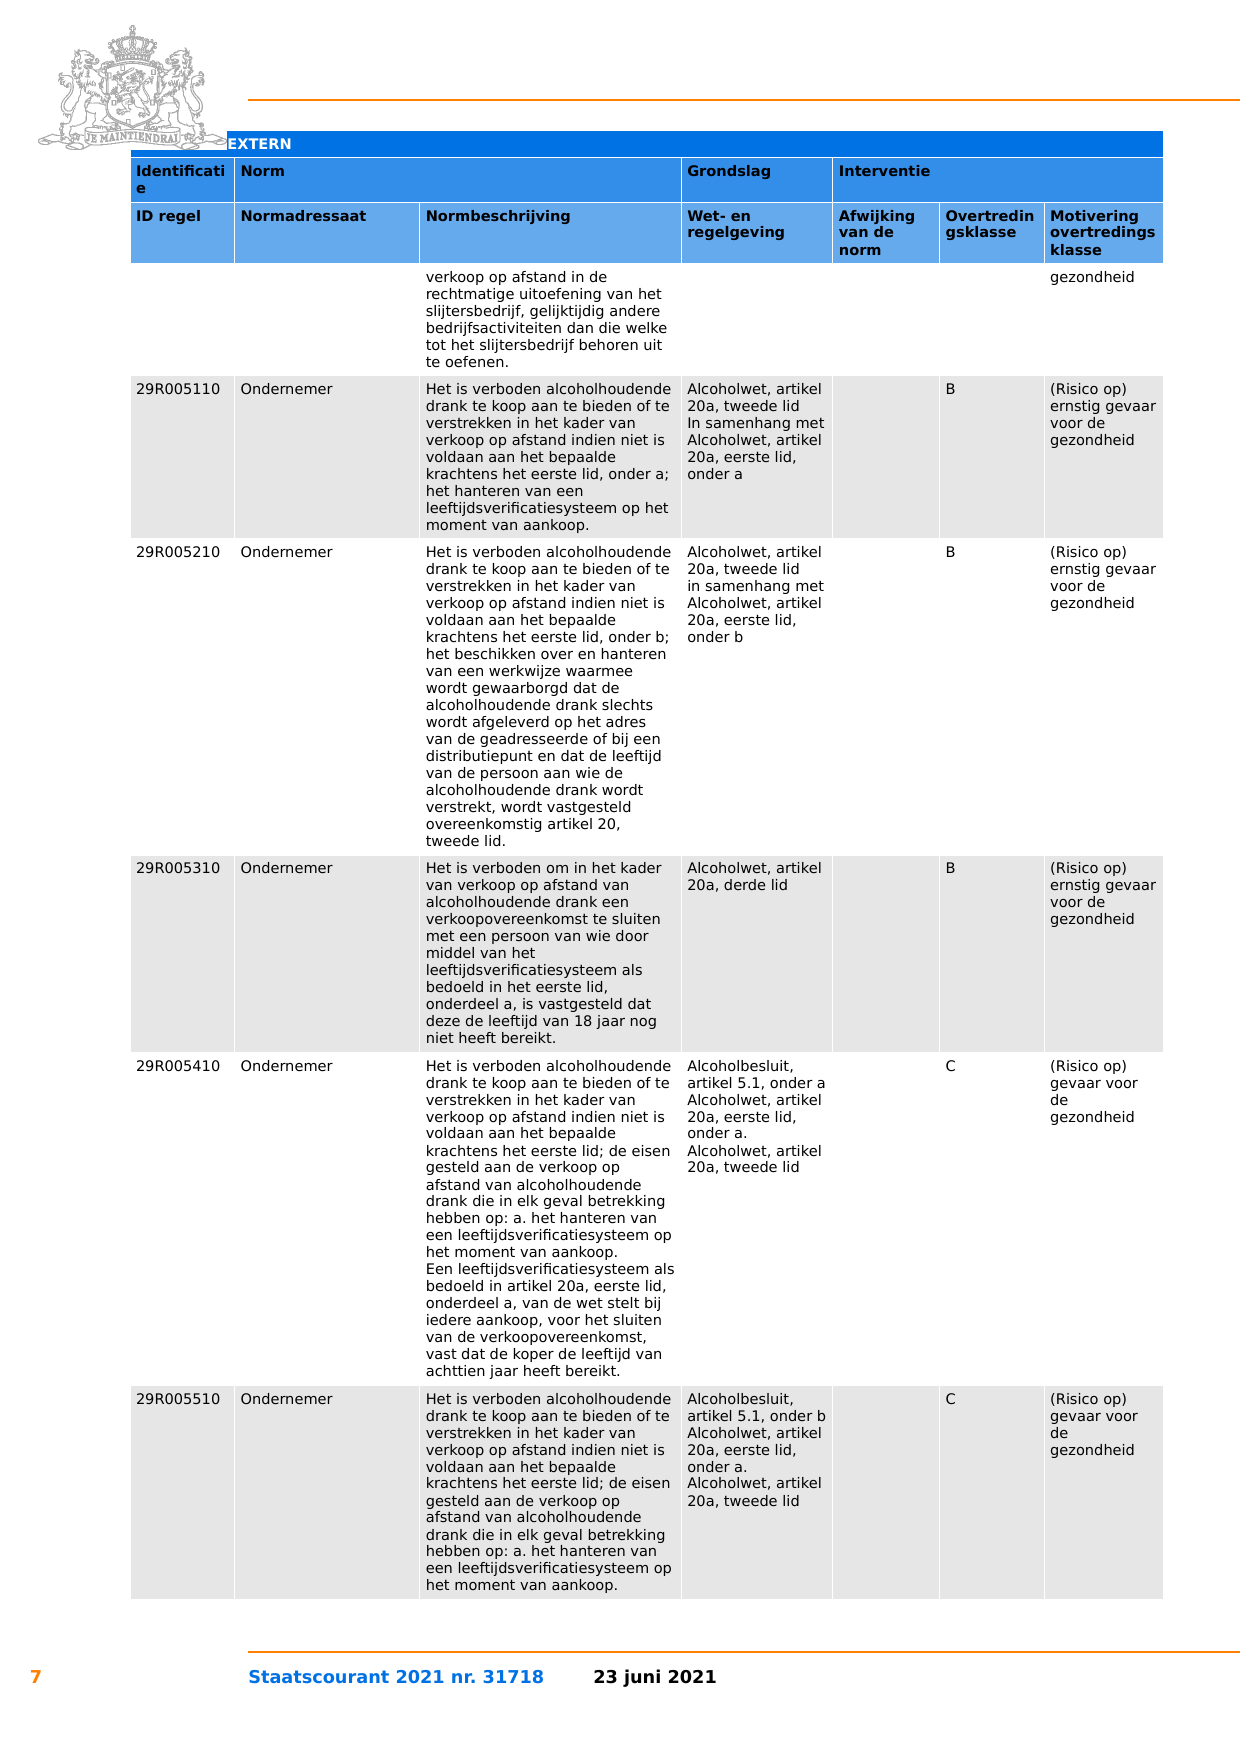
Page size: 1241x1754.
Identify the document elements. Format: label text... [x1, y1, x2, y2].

table_cell (Risico op) gevaar voor de gezondheid [1045, 1053, 1163, 1385]
table_cell (Risico op) ernstig gevaar voor de gezondheid [1045, 376, 1163, 538]
table_cell [833, 1386, 939, 1599]
table_cell Ondernemer [235, 540, 419, 854]
table_header EXTERN [131, 131, 1163, 157]
table_cell [131, 264, 234, 375]
table_cell Het is verboden alcoholhoudende drank te koop aan te bieden of te verstrekken in het kader van verkoop op afstand indien niet is voldaan aan het bepaalde krachtens het eerste lid; de eisen gesteld aan de verkoop op afstand van alcoholhoudende drank die in elk geval betrekking hebben op: a. het hanteren van een leeftijdsverificatiesysteem op het moment van aankoop. Een leeftijdsverificatiesysteem als bedoeld in artikel 20a, eerste lid, onderdeel a, van de wet stelt bij iedere aankoop, voor het sluiten van de verkoopovereenkomst, vast dat de koper de leeftijd van achttien jaar heeft bereikt. [420, 1053, 681, 1385]
table_cell [833, 856, 939, 1052]
table_cell C [940, 1053, 1044, 1385]
table_cell Ondernemer [235, 376, 419, 538]
table_cell gezondheid [1045, 264, 1163, 375]
table_cell B [940, 376, 1044, 538]
table_cell Alcoholwet, artikel 20a, tweede lid In samenhang met Alcoholwet, artikel 20a, eerste lid, onder a [682, 376, 832, 538]
table_cell Alcoholwet, artikel 20a, tweede lid in samenhang met Alcoholwet, artikel 20a, eerste lid, onder b [682, 540, 832, 854]
table_cell Norm [235, 158, 681, 202]
table_cell (Risico op) ernstig gevaar voor de gezondheid [1045, 540, 1163, 854]
table_cell Afwijking van de norm [833, 203, 939, 263]
table_cell (Risico op) gevaar voor de gezondheid [1045, 1386, 1163, 1599]
table_cell [682, 264, 832, 375]
table_cell [940, 264, 1044, 375]
picture [38, 25, 227, 150]
table_cell Alcoholbesluit, artikel 5.1, onder a Alcoholwet, artikel 20a, eerste lid, onder a. Alcoholwet, artikel 20a, tweede lid [682, 1053, 832, 1385]
table_cell Normadressaat [235, 203, 419, 263]
table_cell Alcoholbesluit, artikel 5.1, onder b Alcoholwet, artikel 20a, eerste lid, onder a. Alcoholwet, artikel 20a, tweede lid [682, 1386, 832, 1599]
table_cell Ondernemer [235, 1053, 419, 1385]
table_cell Grondslag [682, 158, 832, 202]
table_cell 29R005310 [131, 856, 234, 1052]
table_cell Het is verboden om in het kader van verkoop op afstand van alcoholhoudende drank een verkoopovereenkomst te sluiten met een persoon van wie door middel van het leeftijdsverificatiesysteem als bedoeld in het eerste lid, onderdeel a, is vastgesteld dat deze de leeftijd van 18 jaar nog niet heeft bereikt. [420, 856, 681, 1052]
table_cell [833, 540, 939, 854]
table_cell Ondernemer [235, 1386, 419, 1599]
table_cell B [940, 856, 1044, 1052]
table_cell ID regel [131, 203, 234, 263]
table_cell Het is verboden alcoholhoudende drank te koop aan te bieden of te verstrekken in het kader van verkoop op afstand indien niet is voldaan aan het bepaalde krachtens het eerste lid, onder b; het beschikken over en hanteren van een werkwijze waarmee wordt gewaarborgd dat de alcoholhoudende drank slechts wordt afgeleverd op het adres van de geadresseerde of bij een distributiepunt en dat de leeftijd van de persoon aan wie de alcoholhoudende drank wordt verstrekt, wordt vastgesteld overeenkomstig artikel 20, tweede lid. [420, 540, 681, 854]
table_cell Overtredingsklasse [940, 203, 1044, 263]
table_cell [235, 264, 419, 375]
table_cell [833, 264, 939, 375]
table_cell Alcoholwet, artikel 20a, derde lid [682, 856, 832, 1052]
table_cell 29R005410 [131, 1053, 234, 1385]
table_cell 29R005510 [131, 1386, 234, 1599]
table_cell Normbeschrijving [420, 203, 681, 263]
table_cell (Risico op) ernstig gevaar voor de gezondheid [1045, 856, 1163, 1052]
table_cell verkoop op afstand in de rechtmatige uitoefening van het slijtersbedrijf, gelijktijdig andere bedrijfsactiviteiten dan die welke tot het slijtersbedrijf behoren uit te oefenen. [420, 264, 681, 375]
table_cell Interventie [833, 158, 1163, 202]
table_cell Het is verboden alcoholhoudende drank te koop aan te bieden of te verstrekken in het kader van verkoop op afstand indien niet is voldaan aan het bepaalde krachtens het eerste lid; de eisen gesteld aan de verkoop op afstand van alcoholhoudende drank die in elk geval betrekking hebben op: a. het hanteren van een leeftijdsverificatiesysteem op het moment van aankoop. [420, 1386, 681, 1599]
table_cell B [940, 540, 1044, 854]
table_cell Motivering overtredingsklasse [1045, 203, 1163, 263]
table_cell [833, 1053, 939, 1385]
table_cell Ondernemer [235, 856, 419, 1052]
table_cell Het is verboden alcoholhoudende drank te koop aan te bieden of te verstrekken in het kader van verkoop op afstand indien niet is voldaan aan het bepaalde krachtens het eerste lid, onder a; het hanteren van een leeftijdsverificatiesysteem op het moment van aankoop. [420, 376, 681, 538]
table_cell 29R005210 [131, 540, 234, 854]
table_cell C [940, 1386, 1044, 1599]
table_cell 29R005110 [131, 376, 234, 538]
table_cell Identificatie [131, 158, 234, 202]
table_cell [833, 376, 939, 538]
table_cell Wet- en regelgeving [682, 203, 832, 263]
